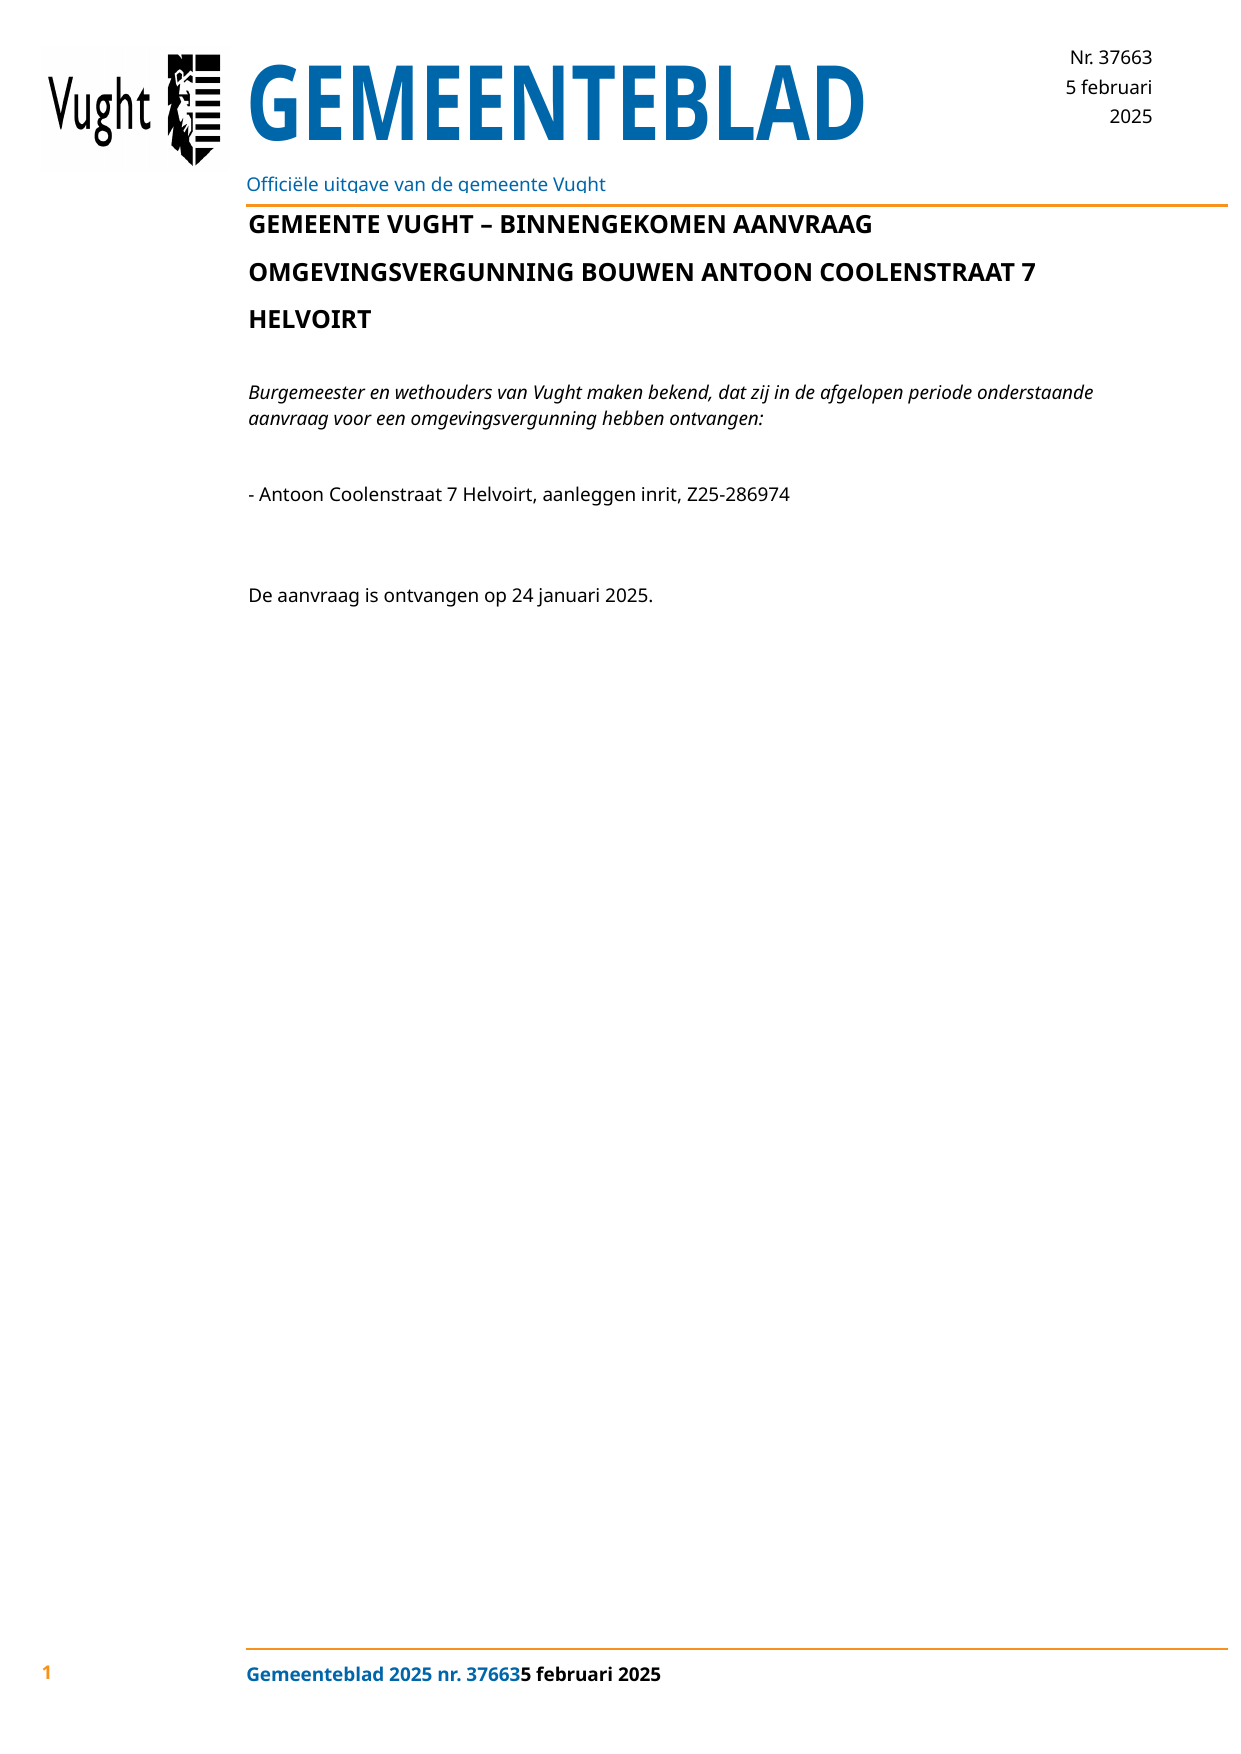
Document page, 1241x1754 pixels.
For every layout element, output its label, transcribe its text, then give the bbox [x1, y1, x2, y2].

text Burgemeester en wethouders van Vught maken bekend, dat zij in de afgelopen periode onderstaande aanvraag voor een omgevingsvergunning hebben ontvangen: [248, 379, 1152, 431]
text De aanvraag is ontvangen op 24 januari 2025. [248, 582, 1152, 607]
picture [41, 47, 231, 172]
text - Antoon Coolenstraat 7 Helvoirt, aanleggen inrit, Z25-286974 [248, 481, 1152, 507]
text GEMEENTE VUGHT – BINNENGEKOMEN AANVRAAG OMGEVINGSVERGUNNING BOUWEN ANTOON COOLENSTRAAT 7 HELVOIRT [248, 207, 1152, 336]
